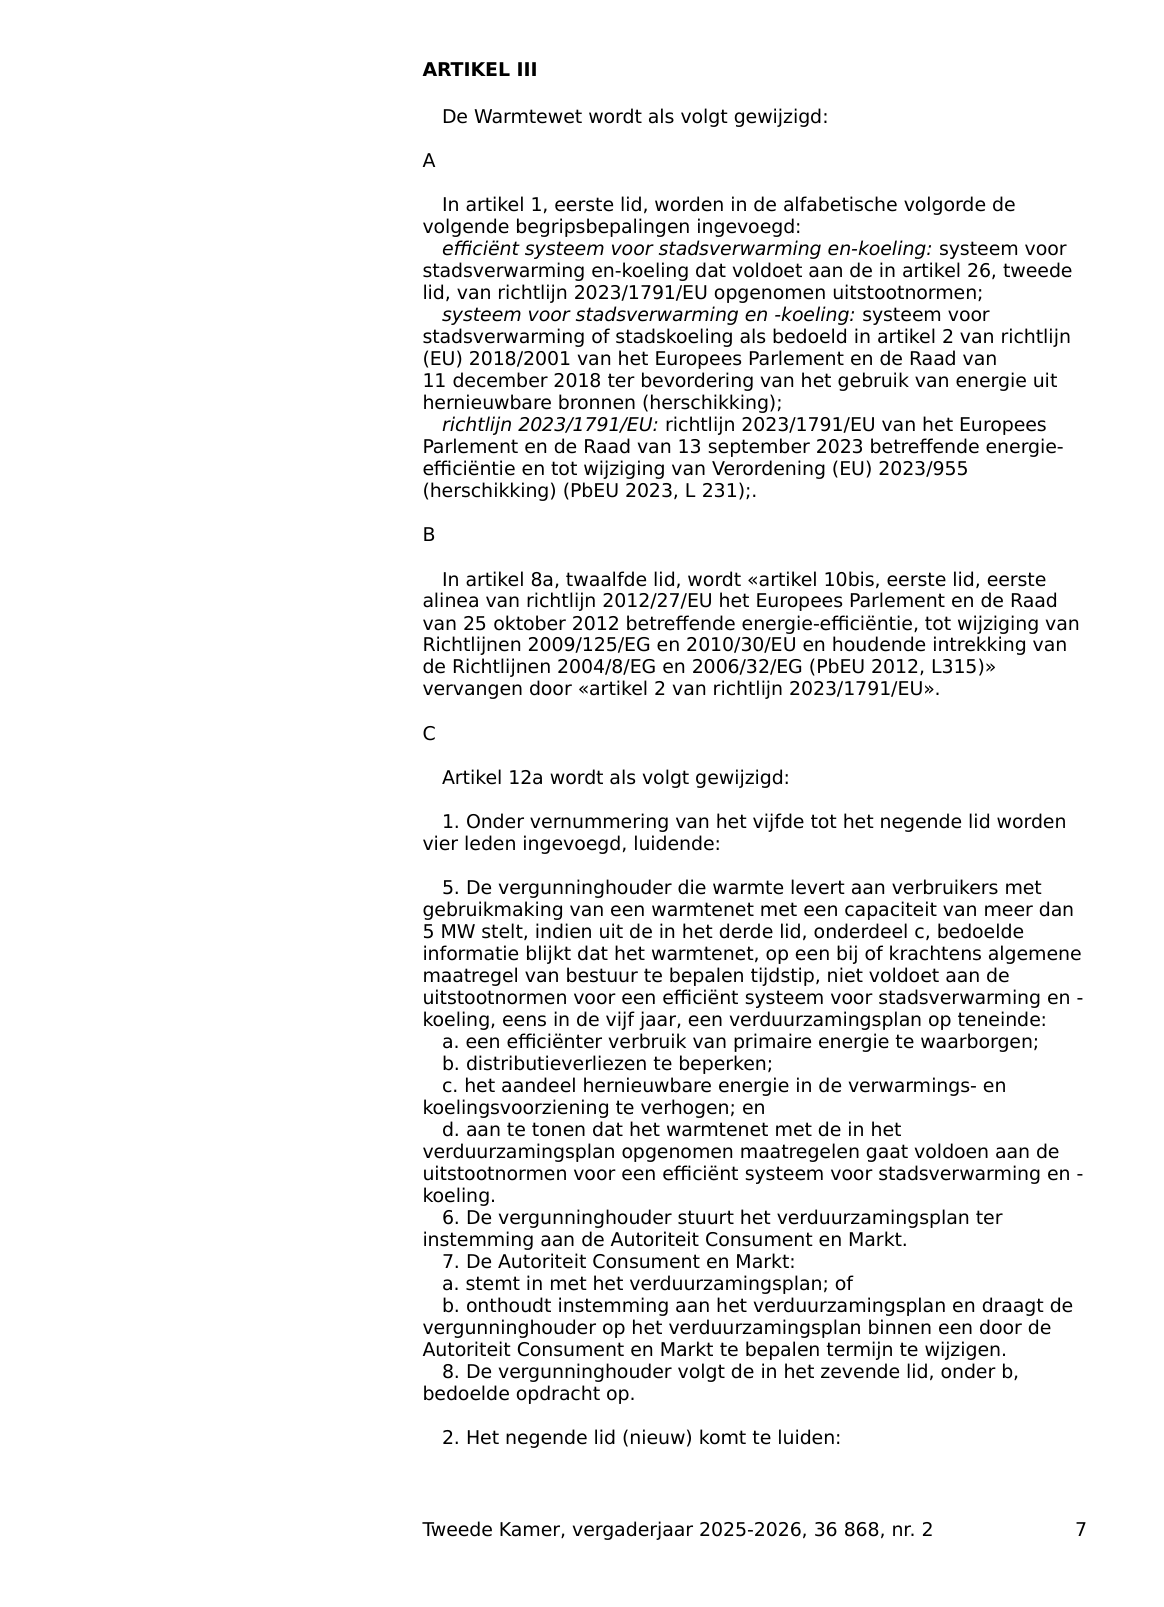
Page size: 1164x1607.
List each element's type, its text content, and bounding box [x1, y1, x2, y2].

text efficiënt systeem voor stadsverwarming en-koeling: systeem voor stadsverwarming en-koeling dat voldoet aan de in artikel 26, tweede lid, van richtlijn 2023/1791/EU opgenomen uitstootnormen; [422, 238, 1087, 304]
text C [422, 722, 1087, 744]
text B [422, 524, 1087, 546]
text De Warmtewet wordt als volgt gewijzigd: [422, 106, 1087, 128]
text 7. De Autoriteit Consument en Markt: [422, 1251, 1087, 1273]
text a. een efficiënter verbruik van primaire energie te waarborgen; [422, 1031, 1087, 1053]
text In artikel 8a, twaalfde lid, wordt «artikel 10bis, eerste lid, eerste alinea van richtlijn 2012/27/EU het Europees Parlement en de Raad van 25 oktober 2012 betreffende energie-efficiëntie, tot wijziging van Richtlijnen 2009/125/EG en 2010/30/EU en houdende intrekking van de Richtlijnen 2004/8/EG en 2006/32/EG (PbEU 2012, L315)» vervangen door «artikel 2 van richtlijn 2023/1791/EU». [422, 568, 1087, 700]
subtitle ARTIKEL III [422, 59, 1087, 81]
text b. onthoudt instemming aan het verduurzamingsplan en draagt de vergunninghouder op het verduurzamingsplan binnen een door de Autoriteit Consument en Markt te bepalen termijn te wijzigen. [422, 1294, 1087, 1361]
text 1. Onder vernummering van het vijfde tot het negende lid worden vier leden ingevoegd, luidende: [422, 811, 1087, 855]
text Artikel 12a wordt als volgt gewijzigd: [422, 767, 1087, 789]
text In artikel 1, eerste lid, worden in de alfabetische volgorde de volgende begripsbepalingen ingevoegd: [422, 194, 1087, 238]
text 5. De vergunninghouder die warmte levert aan verbruikers met gebruikmaking van een warmtenet met een capaciteit van meer dan 5 MW stelt, indien uit de in het derde lid, onderdeel c, bedoelde informatie blijkt dat het warmtenet, op een bij of krachtens algemene maatregel van bestuur te bepalen tijdstip, niet voldoet aan de uitstootnormen voor een efficiënt systeem voor stadsverwarming en -koeling, eens in de vijf jaar, een verduurzamingsplan op teneinde: [422, 877, 1087, 1031]
text richtlijn 2023/1791/EU: richtlijn 2023/1791/EU van het Europees Parlement en de Raad van 13 september 2023 betreffende energie-efficiëntie en tot wijziging van Verordening (EU) 2023/955 (herschikking) (PbEU 2023, L 231);. [422, 414, 1087, 502]
text a. stemt in met het verduurzamingsplan; of [422, 1273, 1087, 1294]
text d. aan te tonen dat het warmtenet met de in het verduurzamingsplan opgenomen maatregelen gaat voldoen aan de uitstootnormen voor een efficiënt systeem voor stadsverwarming en -koeling. [422, 1119, 1087, 1207]
text 6. De vergunninghouder stuurt het verduurzamingsplan ter instemming aan de Autoriteit Consument en Markt. [422, 1207, 1087, 1251]
text 2. Het negende lid (nieuw) komt te luiden: [422, 1427, 1087, 1449]
text 8. De vergunninghouder volgt de in het zevende lid, onder b, bedoelde opdracht op. [422, 1361, 1087, 1404]
text A [422, 150, 1087, 172]
text systeem voor stadsverwarming en -koeling: systeem voor stadsverwarming of stadskoeling als bedoeld in artikel 2 van richtlijn (EU) 2018/2001 van het Europees Parlement en de Raad van 11 december 2018 ter bevordering van het gebruik van energie uit hernieuwbare bronnen (herschikking); [422, 304, 1087, 414]
text c. het aandeel hernieuwbare energie in de verwarmings- en koelingsvoorziening te verhogen; en [422, 1075, 1087, 1119]
text b. distributieverliezen te beperken; [422, 1053, 1087, 1075]
